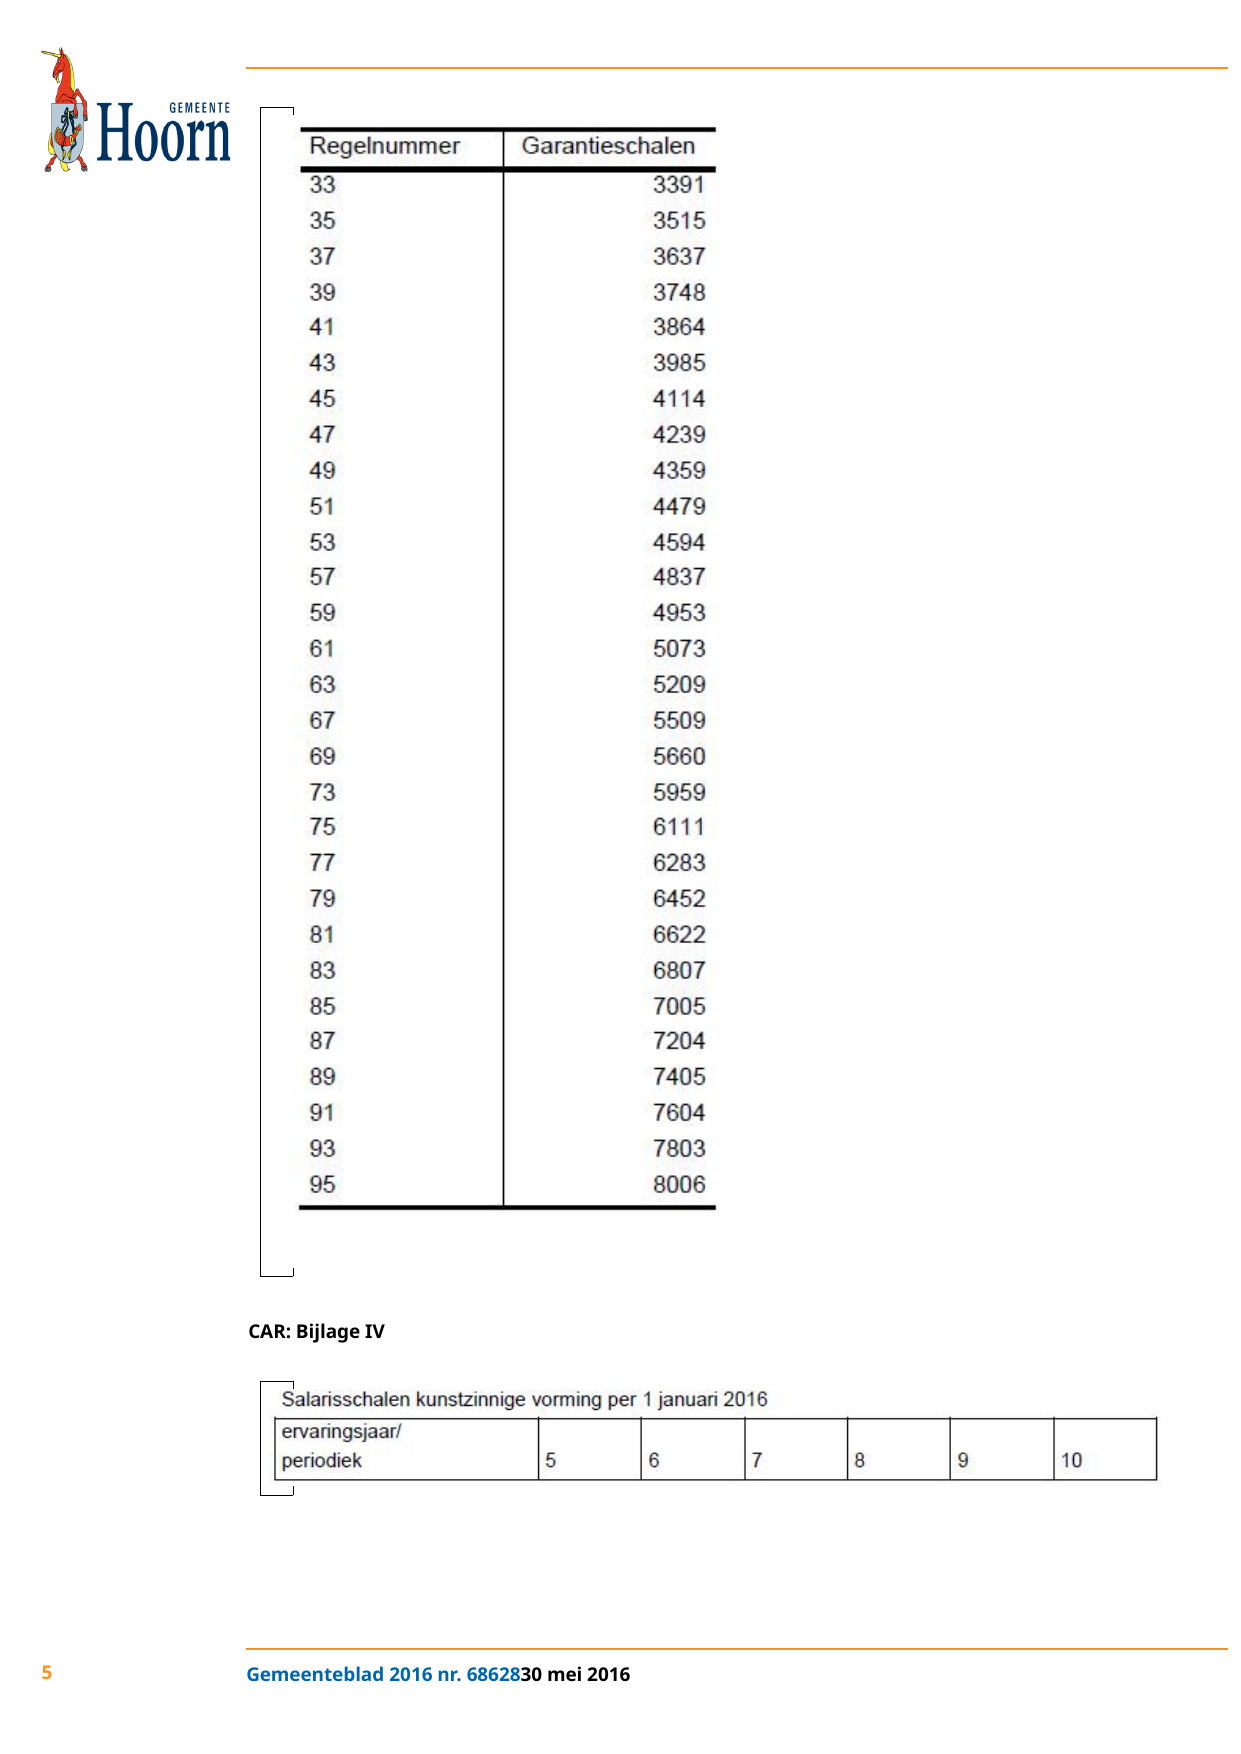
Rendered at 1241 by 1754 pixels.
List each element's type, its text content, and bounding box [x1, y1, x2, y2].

picture [268, 115, 796, 1268]
picture [41, 47, 231, 172]
picture [268, 1389, 1173, 1486]
text CAR: Bijlage IV [248, 1318, 1152, 1344]
